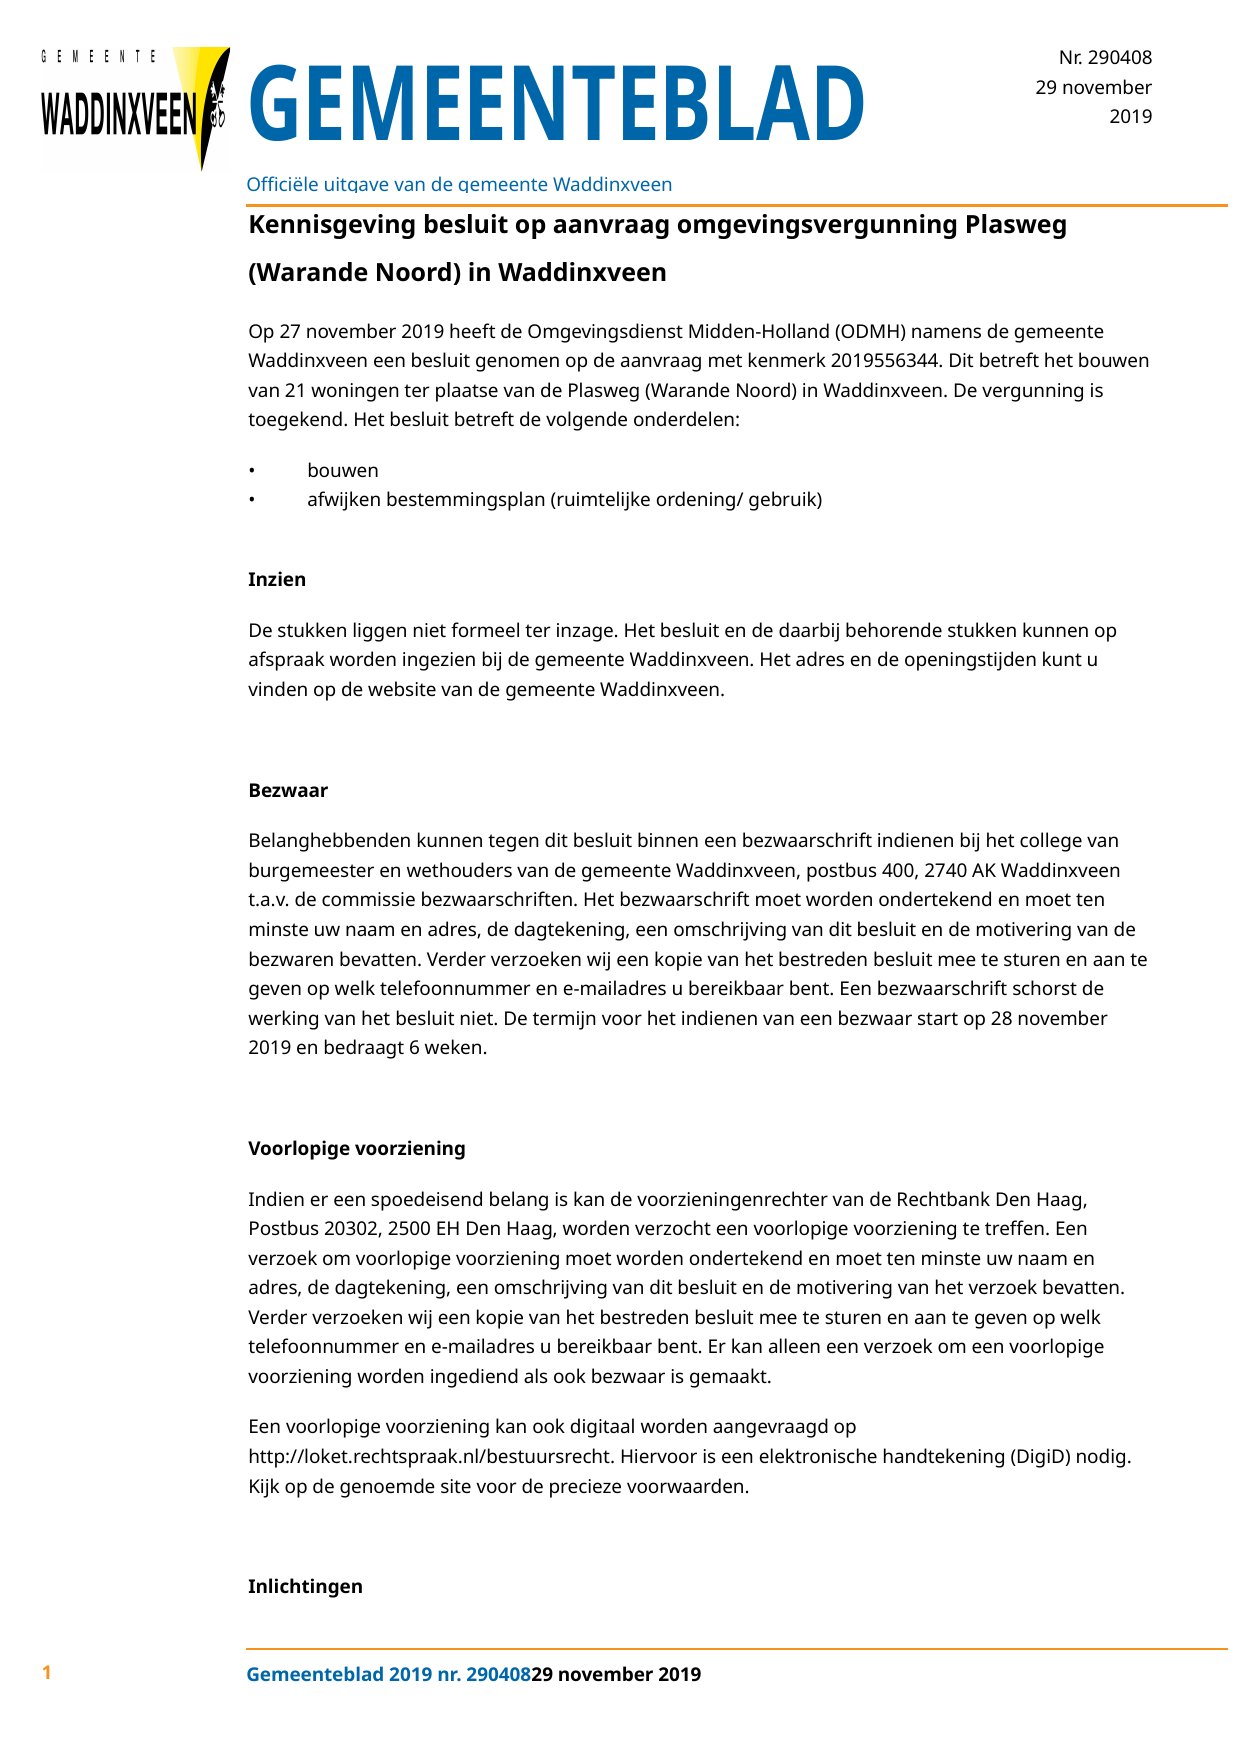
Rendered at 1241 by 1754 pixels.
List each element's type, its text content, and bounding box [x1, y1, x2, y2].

text Bezwaar [248, 777, 1152, 803]
text Belanghebbenden kunnen tegen dit besluit binnen een bezwaarschrift indienen bij het college van burgemeester en wethouders van de gemeente Waddinxveen, postbus 400, 2740 AK Waddinxveen t.a.v. de commissie bezwaarschriften. Het bezwaarschrift moet worden ondertekend en moet ten minste uw naam en adres, de dagtekening, een omschrijving van dit besluit en de motivering van de bezwaren bevatten. Verder verzoeken wij een kopie van het bestreden besluit mee te sturen en aan te geven op welk telefoonnummer en e-mailadres u bereikbaar bent. Een bezwaarschrift schorst de werking van het besluit niet. De termijn voor het indienen van een bezwaar start op 28 november 2019 en bedraagt 6 weken. [248, 827, 1152, 1060]
text Indien er een spoedeisend belang is kan de voorzieningenrechter van de Rechtbank Den Haag, Postbus 20302, 2500 EH Den Haag, worden verzocht een voorlopige voorziening te treffen. Een verzoek om voorlopige voorziening moet worden ondertekend en moet ten minste uw naam en adres, de dagtekening, een omschrijving van dit besluit en de motivering van het verzoek bevatten. Verder verzoeken wij een kopie van het bestreden besluit mee te sturen en aan te geven op welk telefoonnummer en e-mailadres u bereikbaar bent. Er kan alleen een verzoek om een voorlopige voorziening worden ingediend als ook bezwaar is gemaakt. [248, 1186, 1152, 1389]
text Op 27 november 2019 heeft de Omgevingsdienst Midden-Holland (ODMH) namens de gemeente Waddinxveen een besluit genomen op de aanvraag met kenmerk 2019556344. Dit betreft het bouwen van 21 woningen ter plaatse van de Plasweg (Warande Noord) in Waddinxveen. De vergunning is toegekend. Het besluit betreft de volgende onderdelen: [248, 318, 1152, 432]
text De stukken liggen niet formeel ter inzage. Het besluit en de daarbij behorende stukken kunnen op afspraak worden ingezien bij de gemeente Waddinxveen. Het adres en de openingstijden kunt u vinden op de website van de gemeente Waddinxveen. [248, 617, 1152, 702]
text Een voorlopige voorziening kan ook digitaal worden aangevraagd op http://loket.rechtspraak.nl/bestuursrecht. Hiervoor is een elektronische handtekening (DigiD) nodig. Kijk op de genoemde site voor de precieze voorwaarden. [248, 1414, 1152, 1499]
text Inzien [248, 567, 1152, 592]
list afwijken bestemmingsplan (ruimtelijke ordening/ gebruik) [248, 487, 1152, 512]
text Voorlopige voorziening [248, 1135, 1152, 1161]
picture [41, 47, 231, 172]
list bouwen [248, 457, 1152, 483]
text Inlichtingen [248, 1574, 1152, 1599]
text Kennisgeving besluit op aanvraag omgevingsvergunning Plasweg (Warande Noord) in Waddinxveen [248, 207, 1152, 288]
